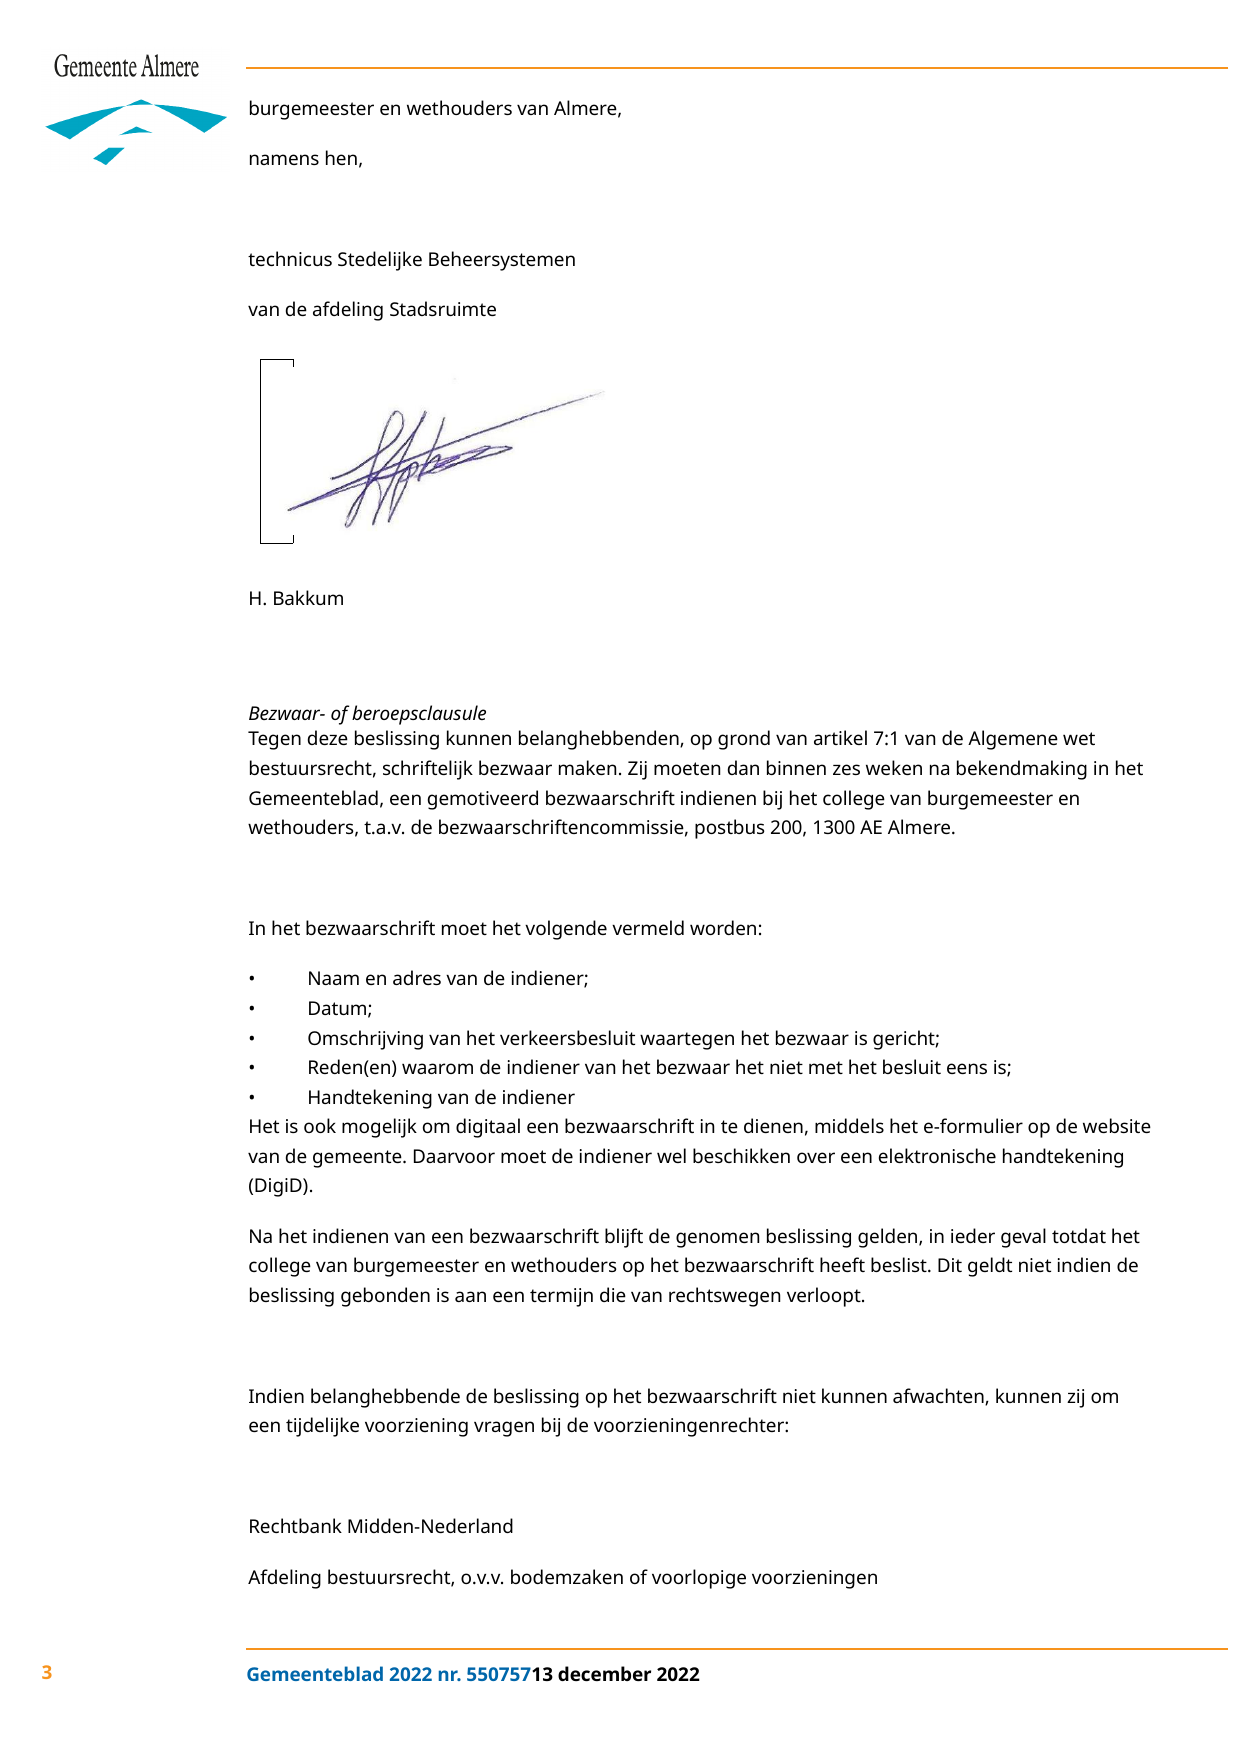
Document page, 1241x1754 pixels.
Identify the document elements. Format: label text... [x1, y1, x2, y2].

text H. Bakkum [248, 585, 1152, 611]
text technicus Stedelijke Beheersystemen [248, 246, 1152, 272]
text Na het indienen van een bezwaarschrift blijft de genomen beslissing gelden, in ieder geval totdat het college van burgemeester en wethouders op het bezwaarschrift heeft beslist. Dit geldt niet indien de beslissing gebonden is aan een termijn die van rechtswegen verloopt. [248, 1223, 1152, 1308]
list Naam en adres van de indiener; [248, 966, 1152, 991]
list Handtekening van de indiener [248, 1084, 1152, 1109]
list Omschrijving van het verkeersbesluit waartegen het bezwaar is gericht; [248, 1025, 1152, 1050]
text Bezwaar- of beroepsclausule [248, 700, 1152, 726]
picture [268, 367, 612, 535]
text Indien belanghebbende de beslissing op het bezwaarschrift niet kunnen afwachten, kunnen zij om een tijdelijke voorziening vragen bij de voorzieningenrechter: [248, 1383, 1152, 1438]
list Reden(en) waarom de indiener van het bezwaar het niet met het besluit eens is; [248, 1054, 1152, 1080]
text Het is ook mogelijk om digitaal een bezwaarschrift in te dienen, middels het e-formulier op de website van de gemeente. Daarvoor moet de indiener wel beschikken over een elektronische handtekening (DigiD). [248, 1113, 1152, 1198]
list Datum; [248, 995, 1152, 1021]
text Rechtbank Midden-Nederland [248, 1513, 1152, 1539]
text namens hen, [248, 145, 1152, 171]
text In het bezwaarschrift moet het volgende vermeld worden: [248, 915, 1152, 941]
text Tegen deze beslissing kunnen belanghebbenden, op grond van artikel 7:1 van de Algemene wet bestuursrecht, schriftelijk bezwaar maken. Zij moeten dan binnen zes weken na bekendmaking in het Gemeenteblad, een gemotiveerd bezwaarschrift indienen bij het college van burgemeester en wethouders, t.a.v. de bezwaarschriftencommissie, postbus 200, 1300 AE Almere. [248, 726, 1152, 840]
text Afdeling bestuursrecht, o.v.v. bodemzaken of voorlopige voorzieningen [248, 1564, 1152, 1589]
picture [41, 47, 231, 172]
text burgemeester en wethouders van Almere, [248, 95, 1152, 121]
text van de afdeling Stadsruimte [248, 296, 1152, 322]
